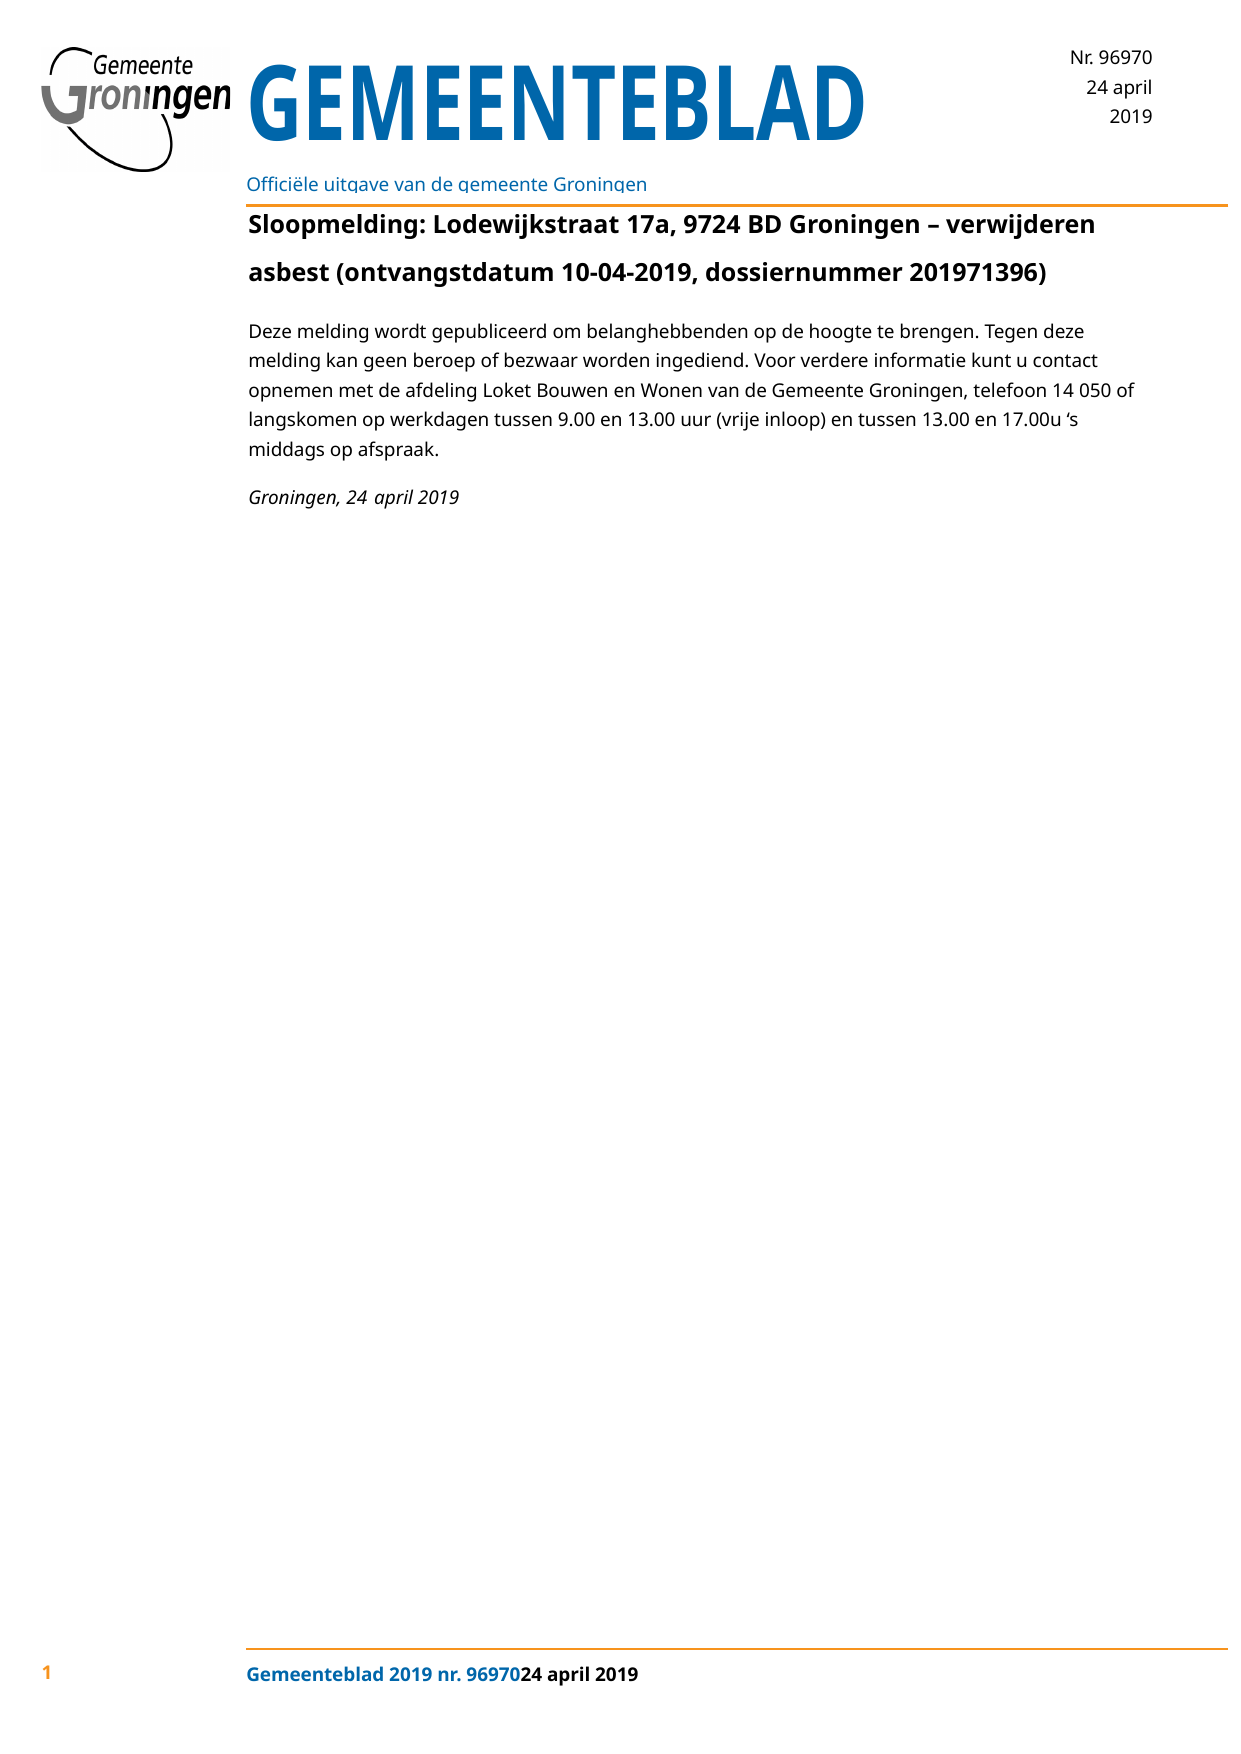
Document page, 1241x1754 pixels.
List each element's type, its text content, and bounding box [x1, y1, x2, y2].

text Deze melding wordt gepubliceerd om belanghebbenden op de hoogte te brengen. Tegen deze melding kan geen beroep of bezwaar worden ingediend. Voor verdere informatie kunt u contact opnemen met de afdeling Loket Bouwen en Wonen van de Gemeente Groningen, telefoon 14 050 of langskomen op werkdagen tussen 9.00 en 13.00 uur (vrije inloop) en tussen 13.00 en 17.00u ‘s middags op afspraak. [248, 318, 1152, 462]
text Sloopmelding: Lodewijkstraat 17a, 9724 BD Groningen – verwijderen asbest (ontvangstdatum 10-04-2019, dossiernummer 201971396) [248, 207, 1152, 288]
picture [41, 47, 231, 172]
text Groningen, 24 april 2019 [248, 484, 1152, 510]
